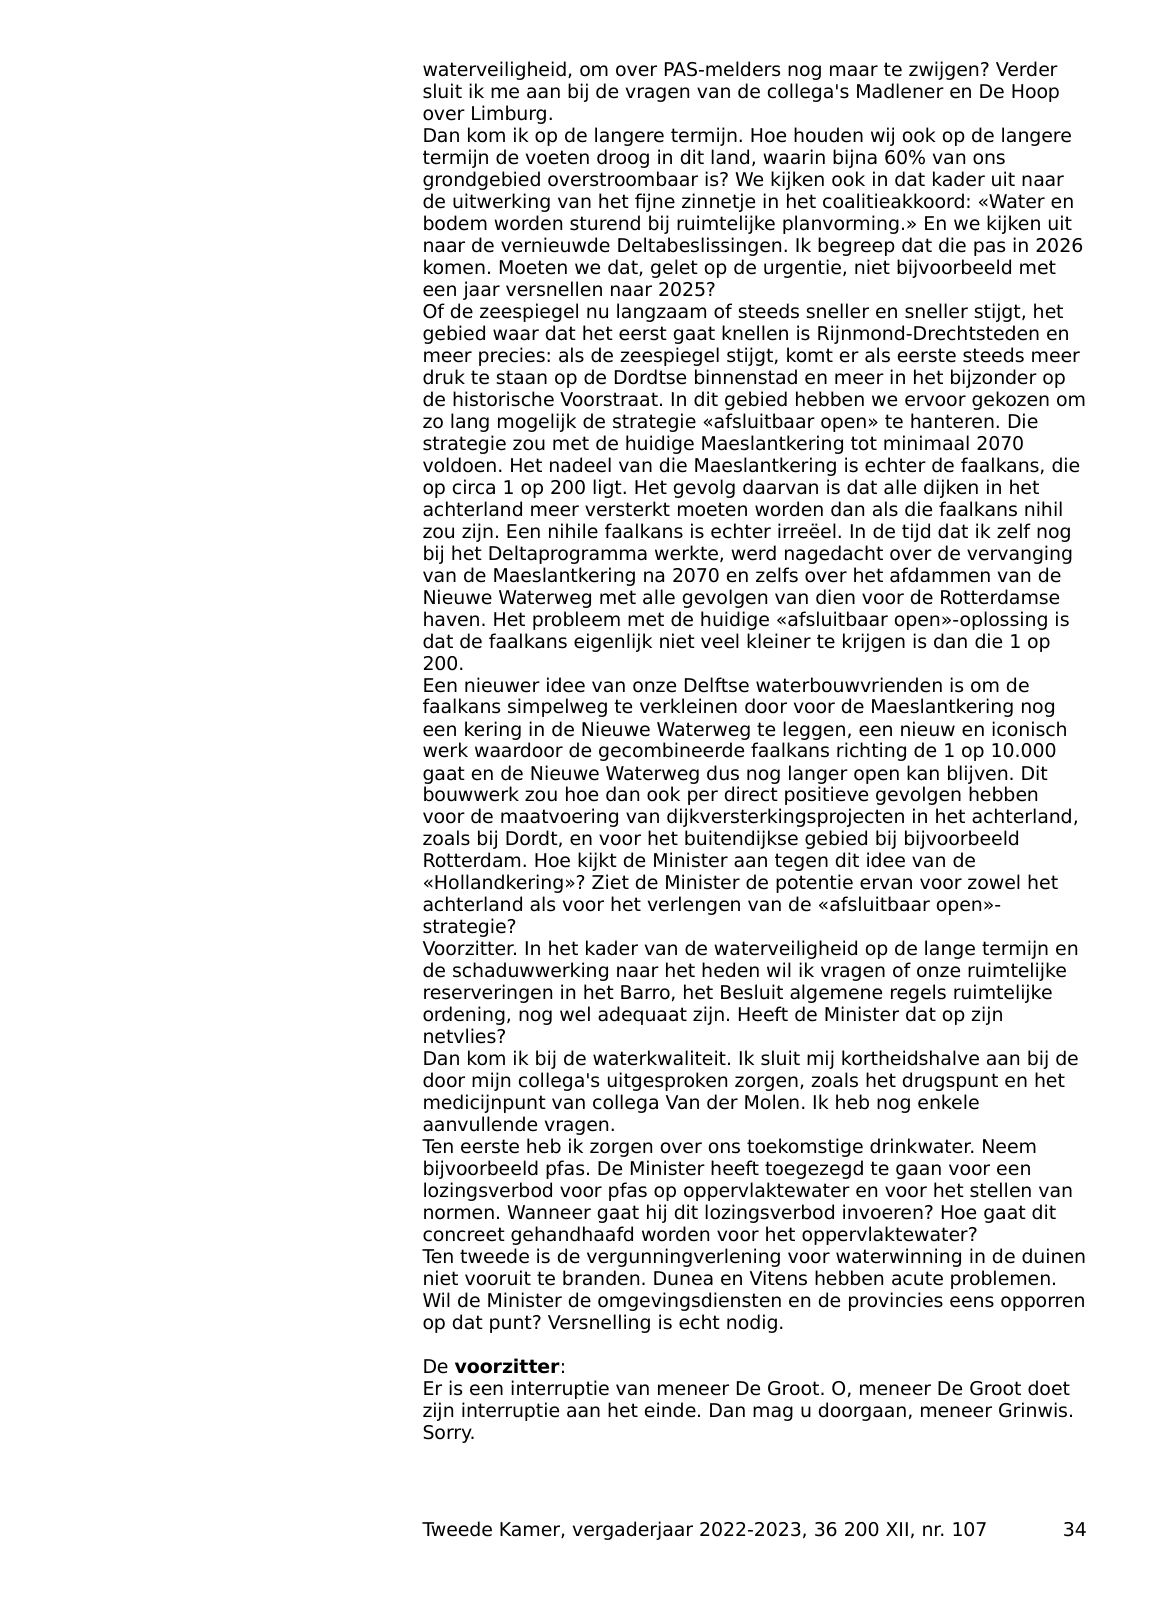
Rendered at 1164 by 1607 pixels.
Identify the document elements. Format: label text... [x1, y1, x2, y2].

text Er is een interruptie van meneer De Groot. O, meneer De Groot doet zijn interruptie aan het einde. Dan mag u doorgaan, meneer Grinwis. Sorry. [422, 1378, 1087, 1444]
text De voorzitter: [422, 1356, 1087, 1378]
text waterveiligheid, om over PAS-melders nog maar te zwijgen? Verder sluit ik me aan bij de vragen van de collega's Madlener en De Hoop over Limburg. [422, 59, 1087, 125]
text Dan kom ik op de langere termijn. Hoe houden wij ook op de langere termijn de voeten droog in dit land, waarin bijna 60% van ons grondgebied overstroombaar is? We kijken ook in dat kader uit naar de uitwerking van het fijne zinnetje in het coalitieakkoord: «Water en bodem worden sturend bij ruimtelijke planvorming.» En we kijken uit naar de vernieuwde Deltabeslissingen. Ik begreep dat die pas in 2026 komen. Moeten we dat, gelet op de urgentie, niet bijvoorbeeld met een jaar versnellen naar 2025? [422, 125, 1087, 301]
text Ten tweede is de vergunningverlening voor waterwinning in de duinen niet vooruit te branden. Dunea en Vitens hebben acute problemen. Wil de Minister de omgevingsdiensten en de provincies eens opporren op dat punt? Versnelling is echt nodig. [422, 1246, 1087, 1334]
text Of de zeespiegel nu langzaam of steeds sneller en sneller stijgt, het gebied waar dat het eerst gaat knellen is Rijnmond-Drechtsteden en meer precies: als de zeespiegel stijgt, komt er als eerste steeds meer druk te staan op de Dordtse binnenstad en meer in het bijzonder op de historische Voorstraat. In dit gebied hebben we ervoor gekozen om zo lang mogelijk de strategie «afsluitbaar open» te hanteren. Die strategie zou met de huidige Maeslantkering tot minimaal 2070 voldoen. Het nadeel van die Maeslantkering is echter de faalkans, die op circa 1 op 200 ligt. Het gevolg daarvan is dat alle dijken in het achterland meer versterkt moeten worden dan als die faalkans nihil zou zijn. Een nihile faalkans is echter irreëel. In de tijd dat ik zelf nog bij het Deltaprogramma werkte, werd nagedacht over de vervanging van de Maeslantkering na 2070 en zelfs over het afdammen van de Nieuwe Waterweg met alle gevolgen van dien voor de Rotterdamse haven. Het probleem met de huidige «afsluitbaar open»-oplossing is dat de faalkans eigenlijk niet veel kleiner te krijgen is dan die 1 op 200. [422, 301, 1087, 674]
text Ten eerste heb ik zorgen over ons toekomstige drinkwater. Neem bijvoorbeeld pfas. De Minister heeft toegezegd te gaan voor een lozingsverbod voor pfas op oppervlaktewater en voor het stellen van normen. Wanneer gaat hij dit lozingsverbod invoeren? Hoe gaat dit concreet gehandhaafd worden voor het oppervlaktewater? [422, 1136, 1087, 1246]
text Een nieuwer idee van onze Delftse waterbouwvrienden is om de faalkans simpelweg te verkleinen door voor de Maeslantkering nog een kering in de Nieuwe Waterweg te leggen, een nieuw en iconisch werk waardoor de gecombineerde faalkans richting de 1 op 10.000 gaat en de Nieuwe Waterweg dus nog langer open kan blijven. Dit bouwwerk zou hoe dan ook per direct positieve gevolgen hebben voor de maatvoering van dijkversterkingsprojecten in het achterland, zoals bij Dordt, en voor het buitendijkse gebied bij bijvoorbeeld Rotterdam. Hoe kijkt de Minister aan tegen dit idee van de «Hollandkering»? Ziet de Minister de potentie ervan voor zowel het achterland als voor het verlengen van de «afsluitbaar open»-strategie? [422, 674, 1087, 938]
text Voorzitter. In het kader van de waterveiligheid op de lange termijn en de schaduwwerking naar het heden wil ik vragen of onze ruimtelijke reserveringen in het Barro, het Besluit algemene regels ruimtelijke ordening, nog wel adequaat zijn. Heeft de Minister dat op zijn netvlies? [422, 938, 1087, 1048]
text Dan kom ik bij de waterkwaliteit. Ik sluit mij kortheidshalve aan bij de door mijn collega's uitgesproken zorgen, zoals het drugspunt en het medicijnpunt van collega Van der Molen. Ik heb nog enkele aanvullende vragen. [422, 1048, 1087, 1136]
